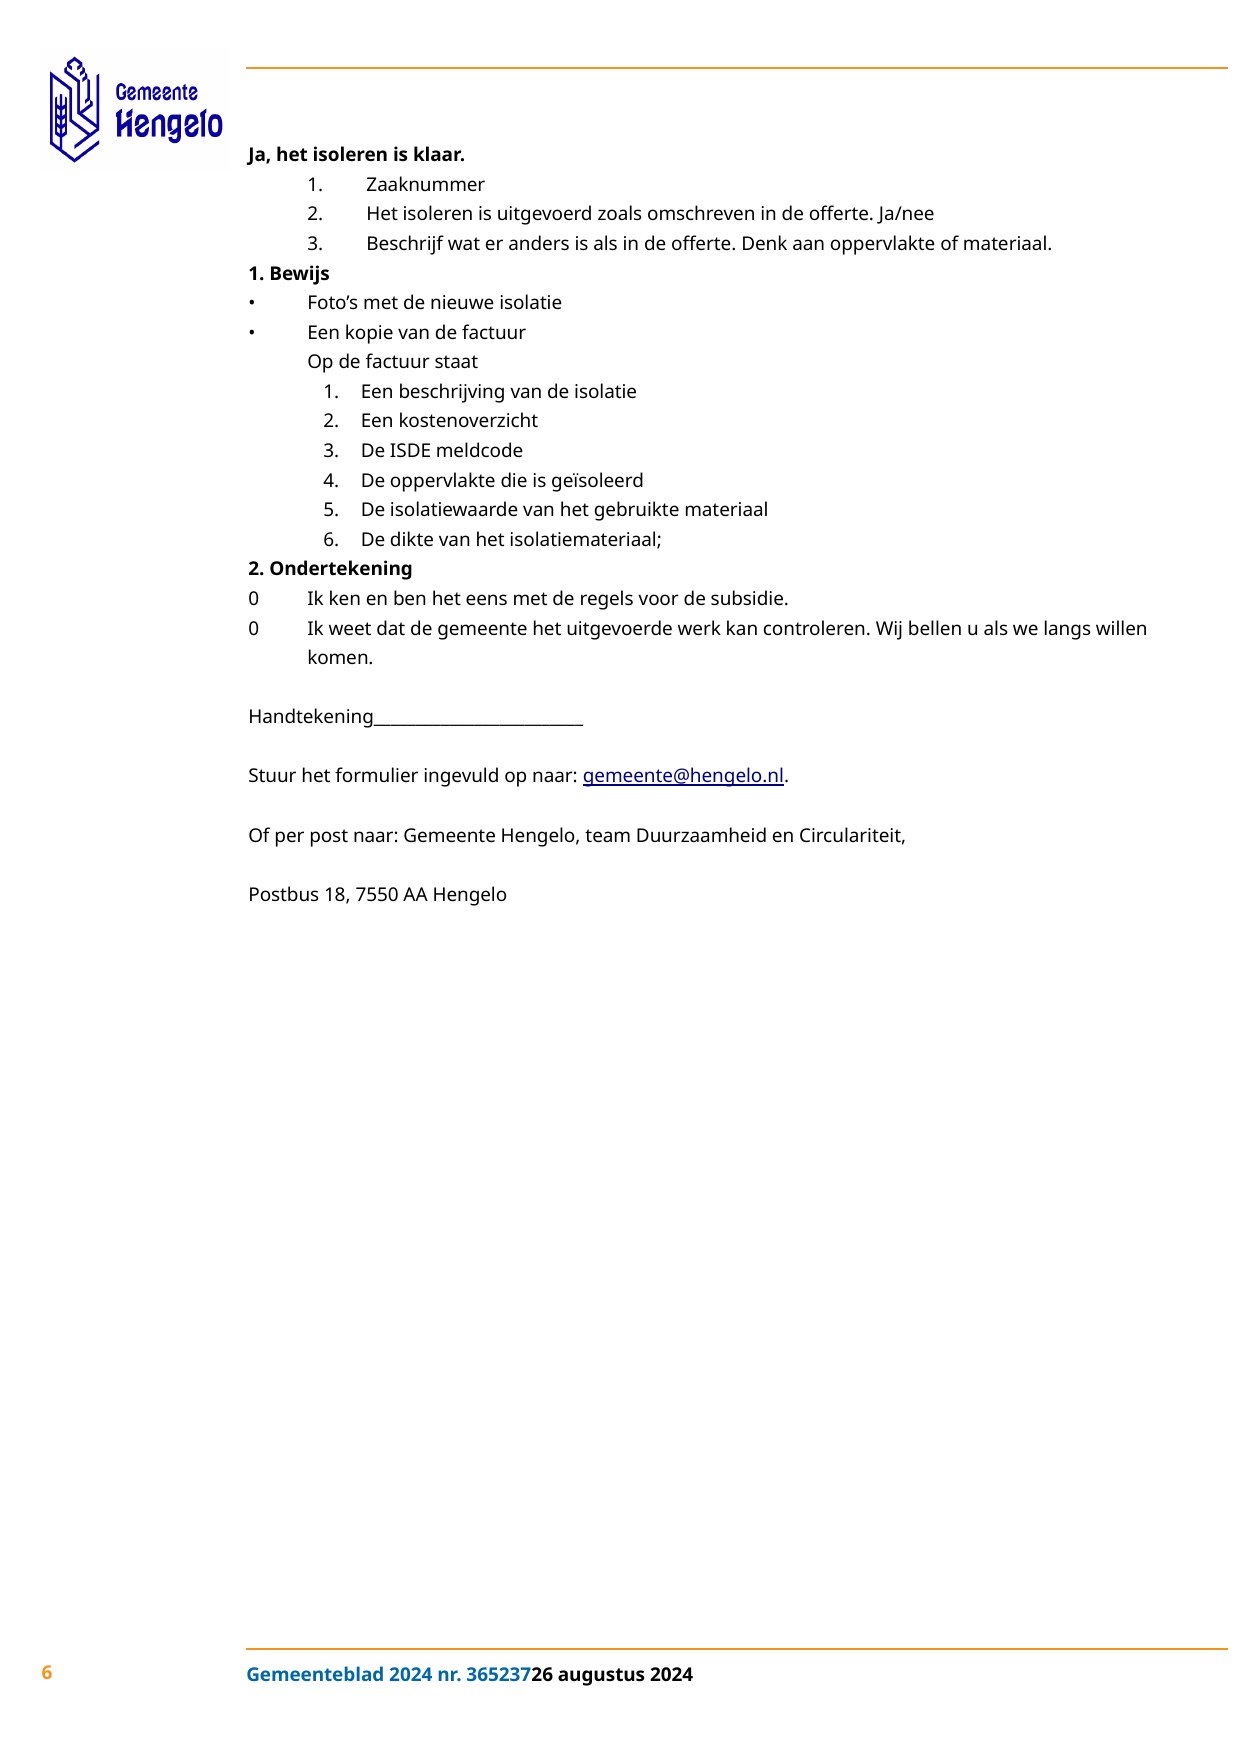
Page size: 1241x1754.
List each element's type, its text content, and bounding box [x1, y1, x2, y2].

text 2. Ondertekening [248, 556, 1152, 581]
text 1. Bewijs [248, 260, 1152, 286]
list Ik weet dat de gemeente het uitgevoerde werk kan controleren. Wij bellen u als we langs willen komen. [248, 615, 1152, 670]
list De dikte van het isolatiemateriaal; [323, 526, 1152, 552]
list Op de factuur staat [248, 348, 1152, 374]
text Handtekening_________________________ [248, 703, 1152, 729]
list Beschrijf wat er anders is als in de offerte. Denk aan oppervlakte of materiaal. [307, 230, 1152, 256]
text Postbus 18, 7550 AA Hengelo [248, 881, 1152, 907]
list Ik ken en ben het eens met de regels voor de subsidie. [248, 585, 1152, 611]
list Zaaknummer [307, 171, 1152, 197]
list De ISDE meldcode [323, 437, 1152, 463]
list Een beschrijving van de isolatie [323, 378, 1152, 404]
list Een kostenoverzicht [323, 408, 1152, 433]
list Het isoleren is uitgevoerd zoals omschreven in de offerte. Ja/nee [307, 201, 1152, 226]
text Ja, het isoleren is klaar. [248, 141, 1152, 167]
text Of per post naar: Gemeente Hengelo, team Duurzaamheid en Circulariteit, [248, 822, 1152, 848]
list De isolatiewaarde van het gebruikte materiaal [323, 496, 1152, 522]
list Een kopie van de factuur [248, 319, 1152, 345]
text Stuur het formulier ingevuld op naar: gemeente@hengelo.nl. [248, 763, 1152, 788]
list Foto’s met de nieuwe isolatie [248, 289, 1152, 315]
list De oppervlakte die is geïsoleerd [323, 467, 1152, 493]
picture [41, 47, 231, 172]
